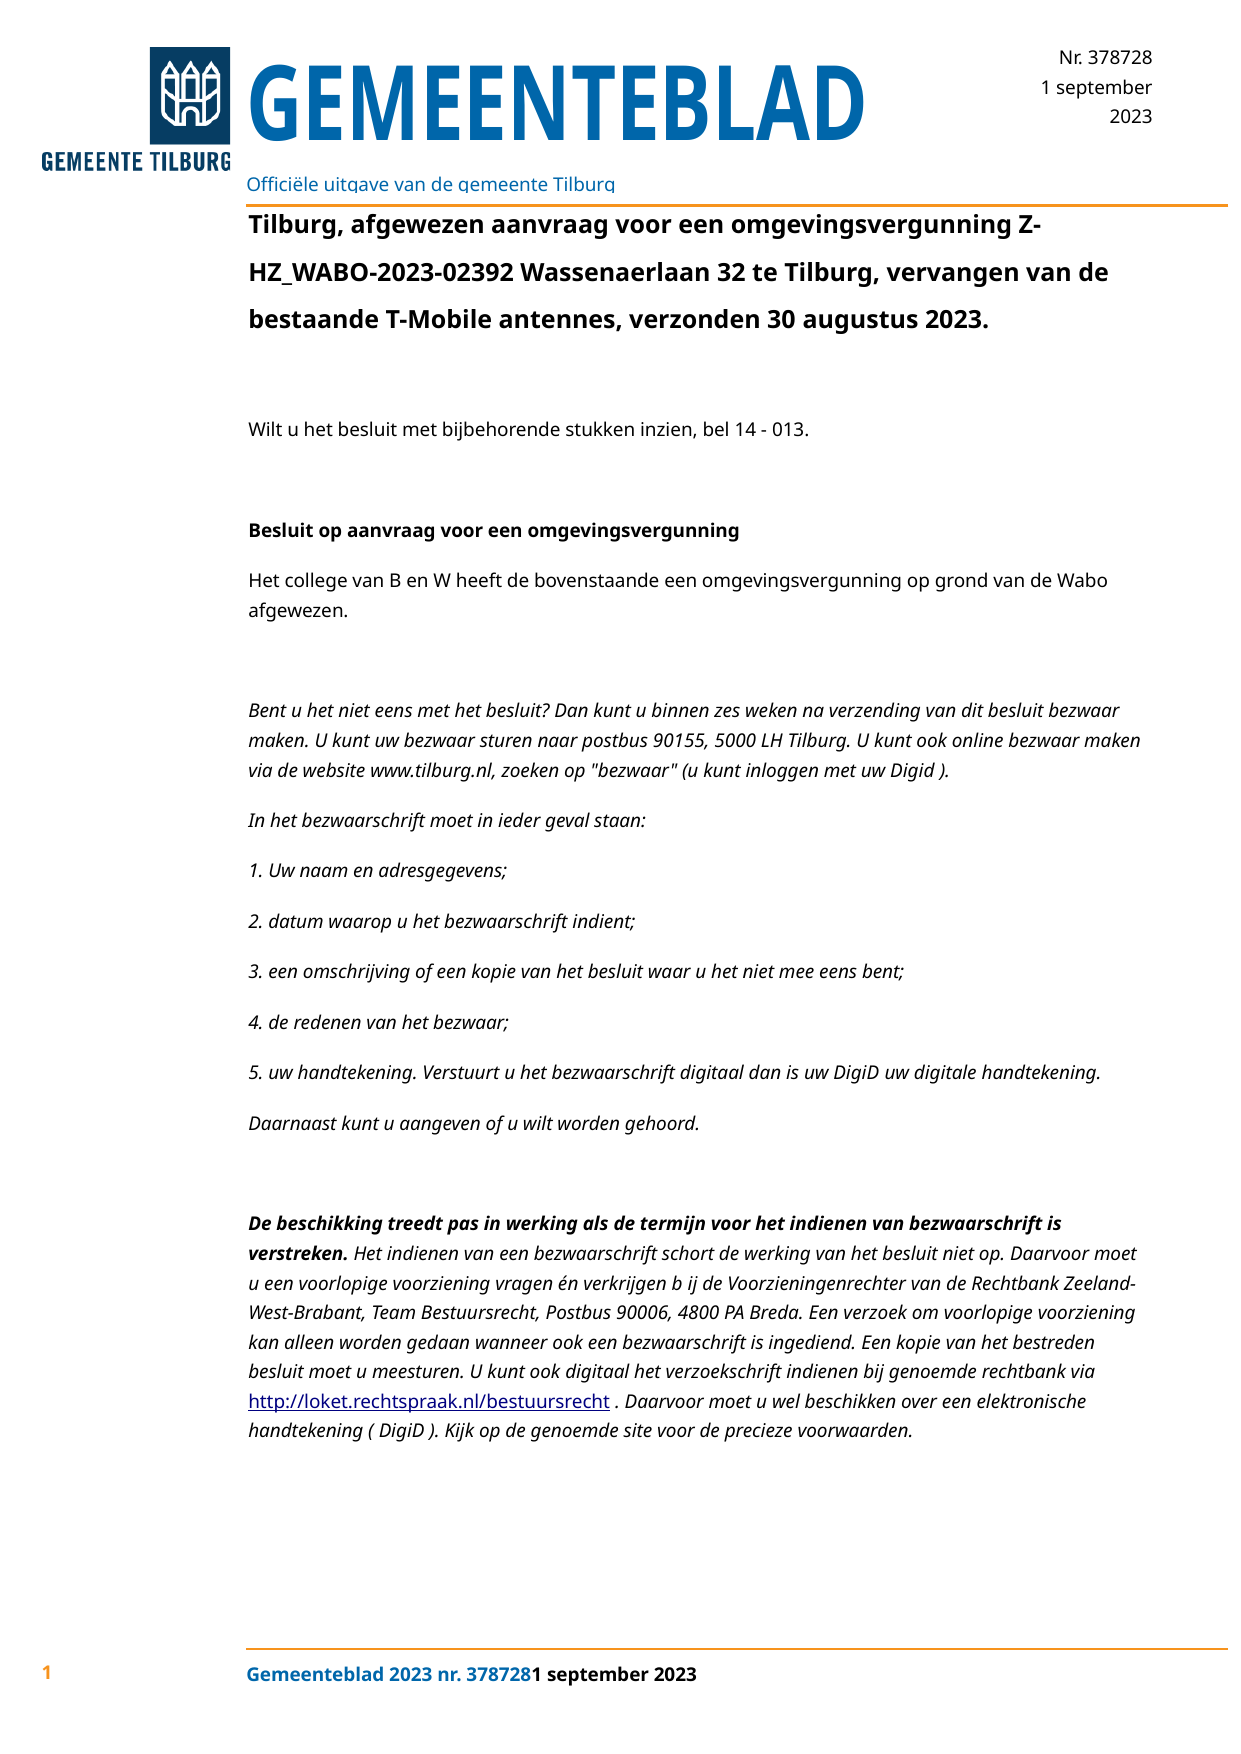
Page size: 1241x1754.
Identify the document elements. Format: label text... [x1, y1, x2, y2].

text 2. datum waarop u het bezwaarschrift indient; [248, 908, 1152, 934]
text 3. een omschrijving of een kopie van het besluit waar u het niet mee eens bent; [248, 958, 1152, 984]
text Daarnaast kunt u aangeven of u wilt worden gehoord. [248, 1110, 1152, 1135]
text 1. Uw naam en adresgegevens; [248, 858, 1152, 883]
text Tilburg, afgewezen aanvraag voor een omgevingsvergunning Z-HZ_WABO-2023-02392 Wassenaerlaan 32 te Tilburg, vervangen van de bestaande T-Mobile antennes, verzonden 30 augustus 2023. [248, 207, 1152, 336]
text 5. uw handtekening. Verstuurt u het bezwaarschrift digitaal dan is uw DigiD uw digitale handtekening. [248, 1059, 1152, 1085]
text Het college van B en W heeft de bovenstaande een omgevingsvergunning op grond van de Wabo afgewezen. [248, 567, 1152, 622]
text Wilt u het besluit met bijbehorende stukken inzien, bel 14 - 013. [248, 416, 1152, 442]
text 4. de redenen van het bezwaar; [248, 1009, 1152, 1034]
text Bent u het niet eens met het besluit? Dan kunt u binnen zes weken na verzending van dit besluit bezwaar maken. U kunt uw bezwaar sturen naar postbus 90155, 5000 LH Tilburg. U kunt ook online bezwaar maken via de website www.tilburg.nl, zoeken op "bezwaar" (u kunt inloggen met uw Digid ). [248, 698, 1152, 782]
text De beschikking treedt pas in werking als de termijn voor het indienen van bezwaarschrift is verstreken. Het indienen van een bezwaarschrift schort de werking van het besluit niet op. Daarvoor moet u een voorlopige voorziening vragen én verkrijgen b ij de Voorzieningenrechter van de Rechtbank Zeeland-West-Brabant, Team Bestuursrecht, Postbus 90006, 4800 PA Breda. Een verzoek om voorlopige voorziening kan alleen worden gedaan wanneer ook een bezwaarschrift is ingediend. Een kopie van het bestreden besluit moet u meesturen. U kunt ook digitaal het verzoekschrift indienen bij genoemde rechtbank via http://loket.rechtspraak.nl/bestuursrecht . Daarvoor moet u wel beschikken over een elektronische handtekening ( DigiD ). Kijk op de genoemde site voor de precieze voorwaarden. [248, 1211, 1152, 1443]
text Besluit op aanvraag voor een omgevingsvergunning [248, 517, 1152, 542]
text In het bezwaarschrift moet in ieder geval staan: [248, 807, 1152, 833]
picture [41, 47, 231, 172]
